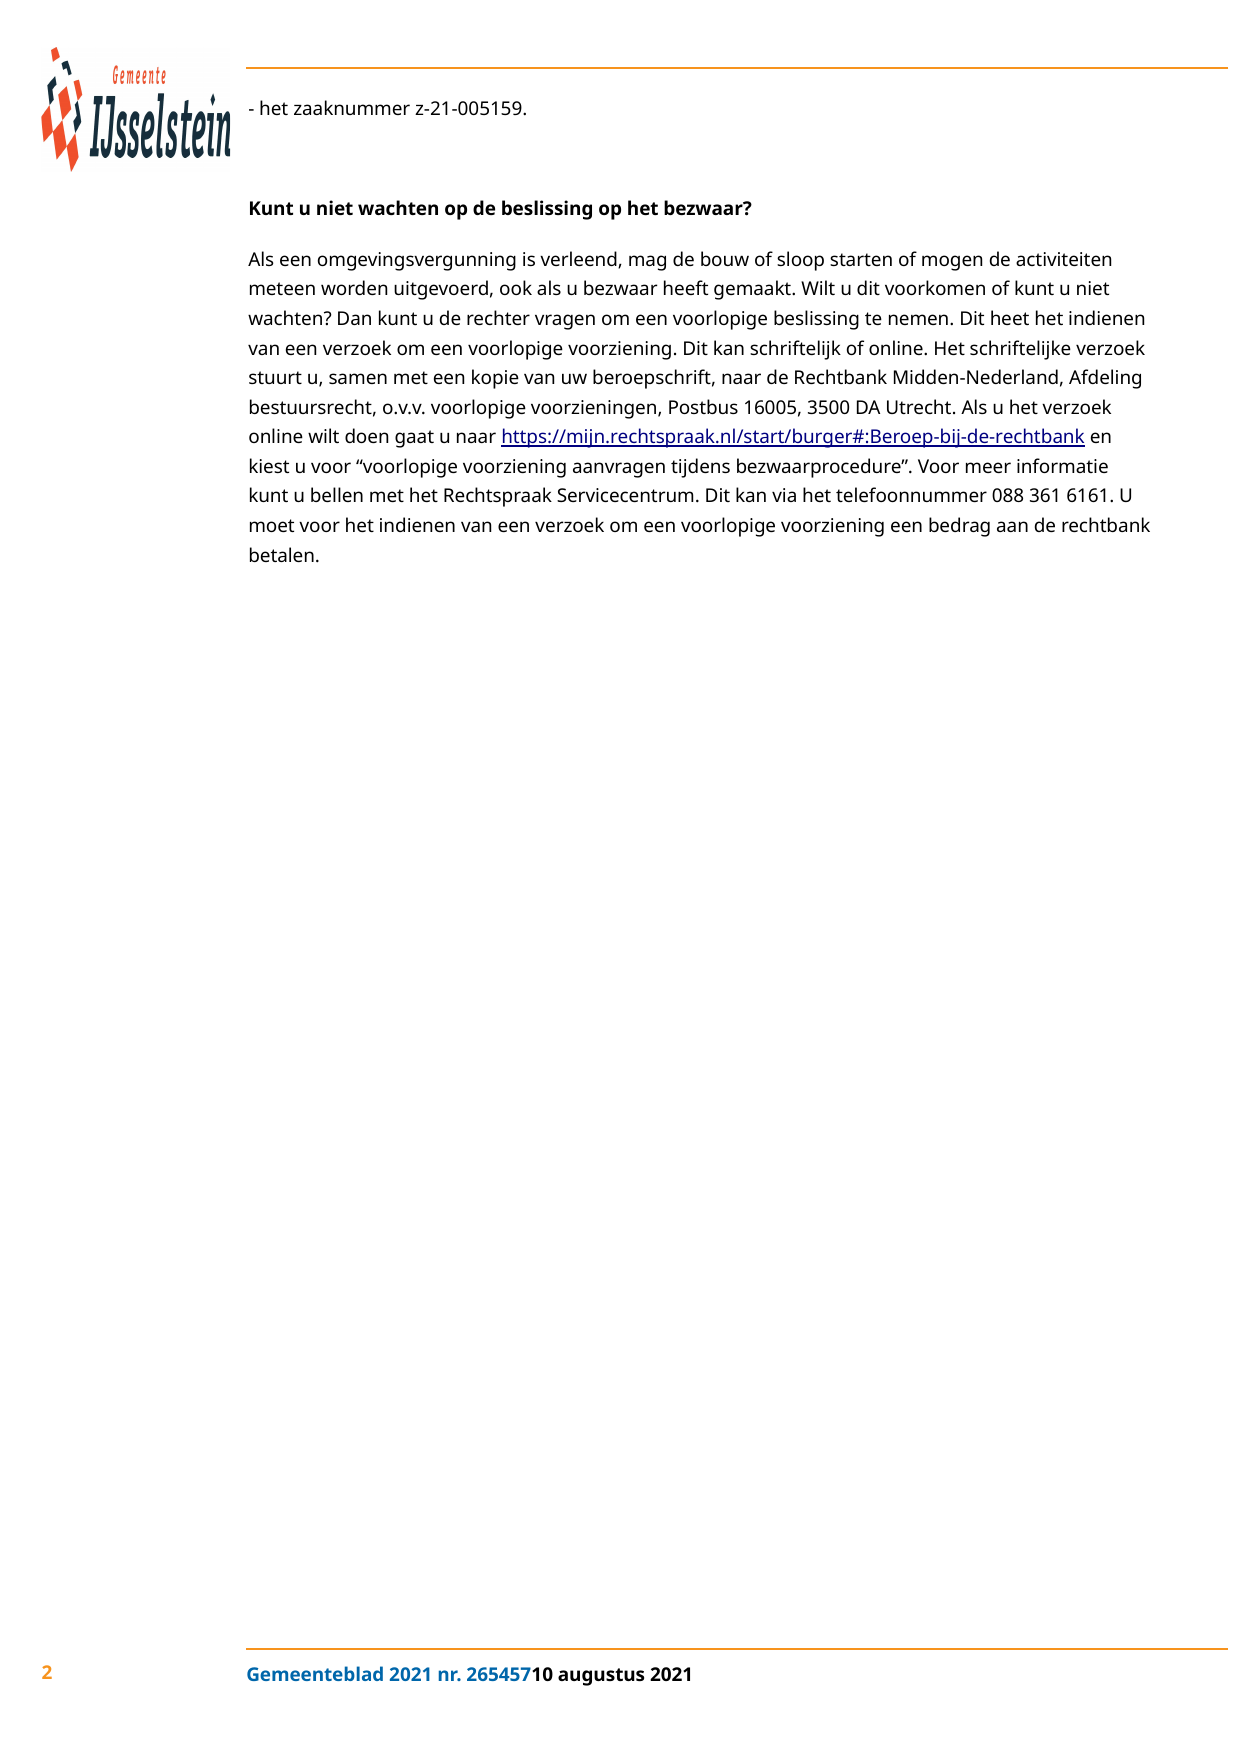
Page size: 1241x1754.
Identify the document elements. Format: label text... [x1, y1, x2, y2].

text Als een omgevingsvergunning is verleend, mag de bouw of sloop starten of mogen de activiteiten meteen worden uitgevoerd, ook als u bezwaar heeft gemaakt. Wilt u dit voorkomen of kunt u niet wachten? Dan kunt u de rechter vragen om een voorlopige beslissing te nemen. Dit heet het indienen van een verzoek om een voorlopige voorziening. Dit kan schriftelijk of online. Het schriftelijke verzoek stuurt u, samen met een kopie van uw beroepschrift, naar de Rechtbank Midden-Nederland, Afdeling bestuursrecht, o.v.v. voorlopige voorzieningen, Postbus 16005, 3500 DA Utrecht. Als u het verzoek online wilt doen gaat u naar https://mijn.rechtspraak.nl/start/burger#:Beroep-bij-de-rechtbank en kiest u voor “voorlopige voorziening aanvragen tijdens bezwaarprocedure”. Voor meer informatie kunt u bellen met het Rechtspraak Servicecentrum. Dit kan via het telefoonnummer 088 361 6161. U moet voor het indienen van een verzoek om een voorlopige voorziening een bedrag aan de rechtbank betalen. [248, 246, 1152, 568]
text Kunt u niet wachten op de beslissing op het bezwaar? [248, 196, 1152, 221]
text - het zaaknummer z-21-005159. [248, 95, 1152, 121]
picture [41, 47, 231, 172]
